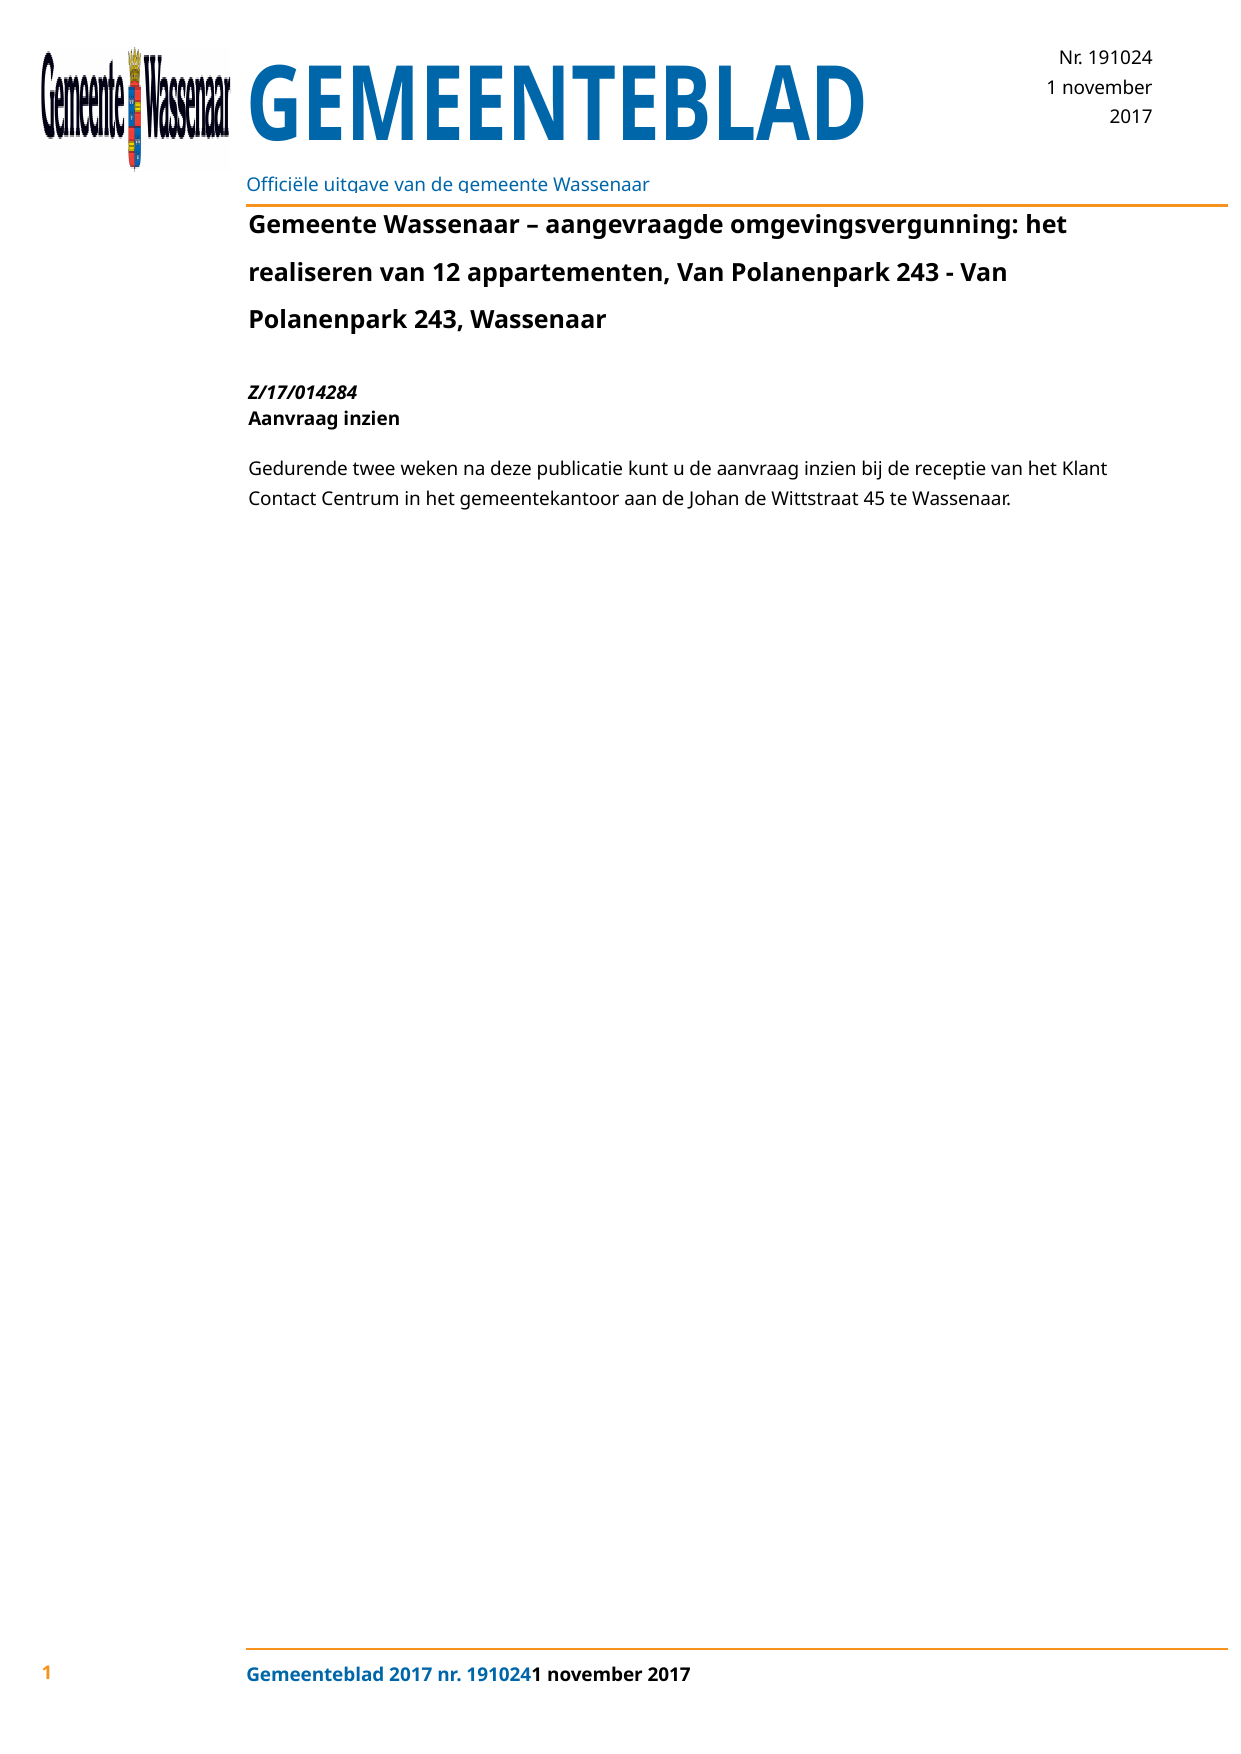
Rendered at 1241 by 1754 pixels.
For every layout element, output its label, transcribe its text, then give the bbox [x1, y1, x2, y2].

text Gedurende twee weken na deze publicatie kunt u de aanvraag inzien bij de receptie van het Klant Contact Centrum in het gemeentekantoor aan de Johan de Wittstraat 45 te Wassenaar. [248, 455, 1152, 511]
text Z/17/014284 [248, 379, 1152, 405]
picture [41, 47, 231, 172]
text Aanvraag inzien [248, 405, 1152, 431]
text Gemeente Wassenaar – aangevraagde omgevingsvergunning: het realiseren van 12 appartementen, Van Polanenpark 243 - Van Polanenpark 243, Wassenaar [248, 207, 1152, 336]
